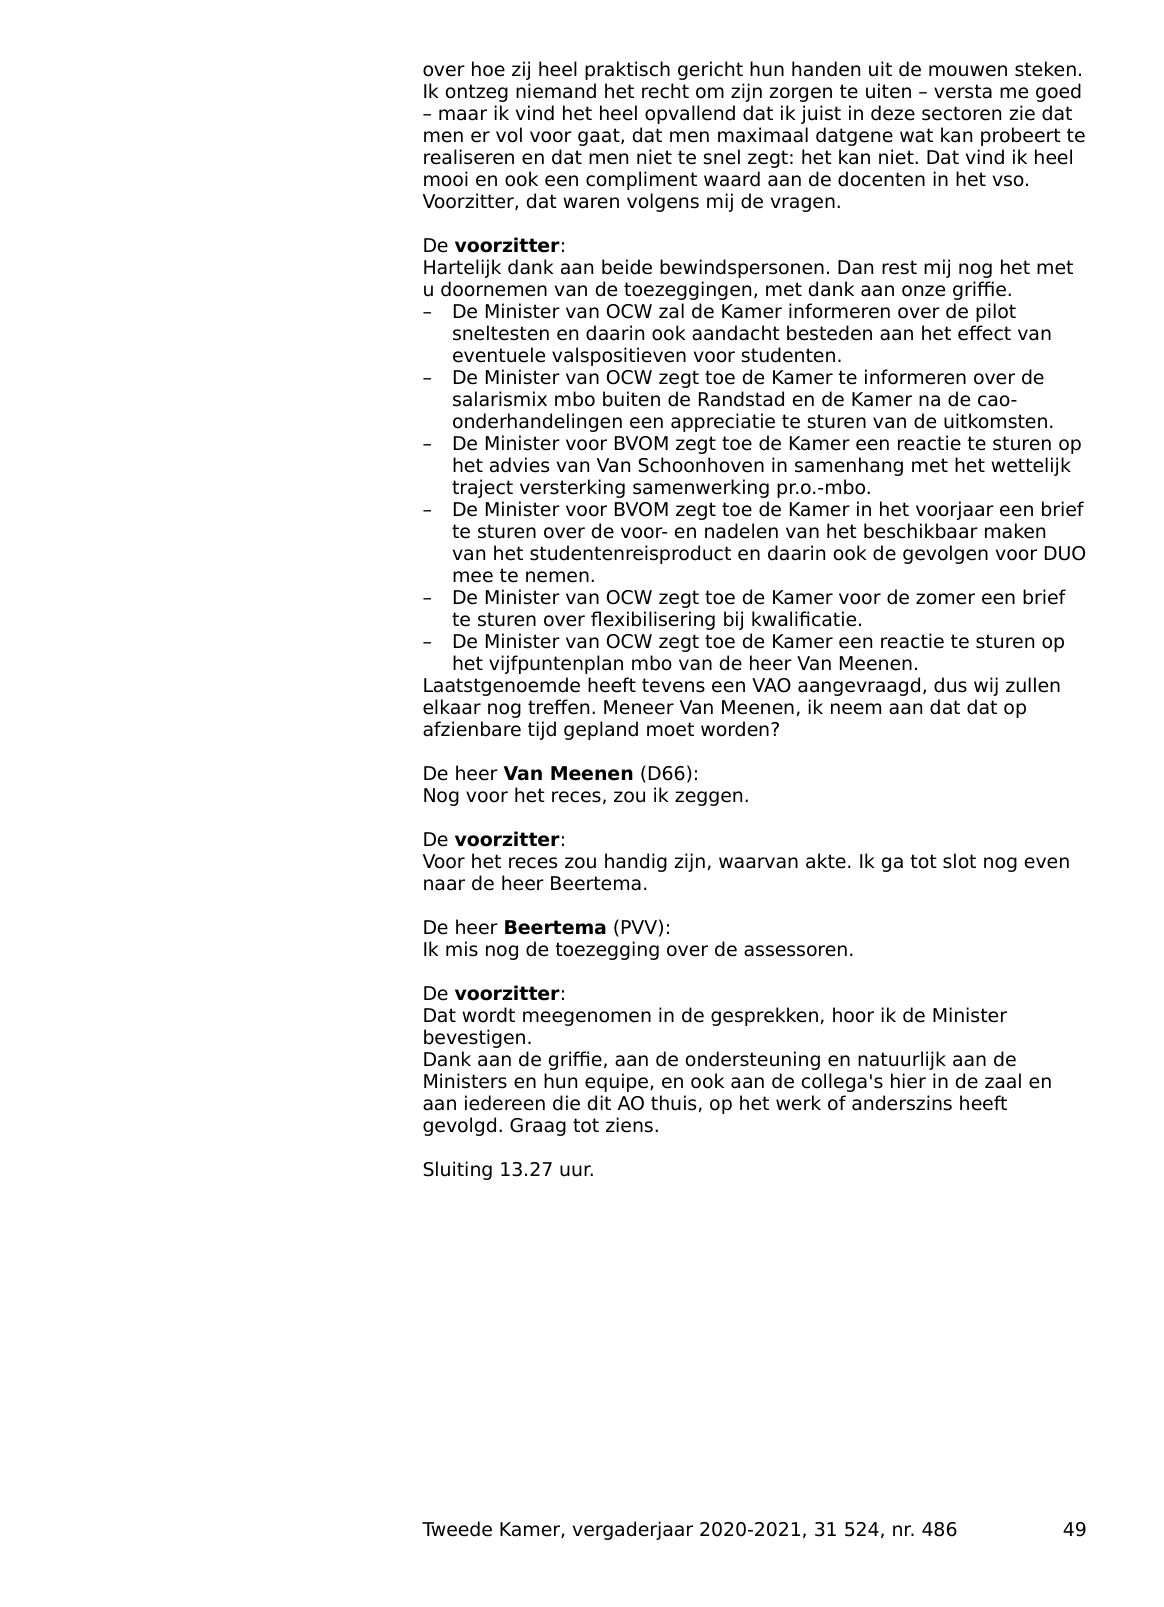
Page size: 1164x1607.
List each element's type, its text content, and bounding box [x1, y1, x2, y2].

text De heer Van Meenen (D66): [422, 763, 1087, 785]
text – De Minister voor BVOM zegt toe de Kamer een reactie te sturen op het advies van Van Schoonhoven in samenhang met het wettelijk traject versterking samenwerking pr.o.-mbo. [422, 433, 1087, 499]
text Sluiting 13.27 uur. [422, 1159, 1087, 1181]
text – De Minister van OCW zegt toe de Kamer voor de zomer een brief te sturen over flexibilisering bij kwalificatie. [422, 587, 1087, 631]
text De voorzitter: [422, 983, 1087, 1005]
text De voorzitter: [422, 829, 1087, 851]
text – De Minister van OCW zegt toe de Kamer een reactie te sturen op het vijfpuntenplan mbo van de heer Van Meenen. [422, 631, 1087, 675]
text – De Minister van OCW zal de Kamer informeren over de pilot sneltesten en daarin ook aandacht besteden aan het effect van eventuele valspositieven voor studenten. [422, 301, 1087, 367]
text Hartelijk dank aan beide bewindspersonen. Dan rest mij nog het met u doornemen van de toezeggingen, met dank aan onze griffie. [422, 257, 1087, 301]
text Dat wordt meegenomen in de gesprekken, hoor ik de Minister bevestigen. [422, 1005, 1087, 1049]
text – De Minister van OCW zegt toe de Kamer te informeren over de salarismix mbo buiten de Randstad en de Kamer na de cao-onderhandelingen een appreciatie te sturen van de uitkomsten. [422, 367, 1087, 433]
text Laatstgenoemde heeft tevens een VAO aangevraagd, dus wij zullen elkaar nog treffen. Meneer Van Meenen, ik neem aan dat dat op afzienbare tijd gepland moet worden? [422, 675, 1087, 741]
text Voorzitter, dat waren volgens mij de vragen. [422, 191, 1087, 213]
text Dank aan de griffie, aan de ondersteuning en natuurlijk aan de Ministers en hun equipe, en ook aan de collega's hier in de zaal en aan iedereen die dit AO thuis, op het werk of anderszins heeft gevolgd. Graag tot ziens. [422, 1049, 1087, 1137]
text Voor het reces zou handig zijn, waarvan akte. Ik ga tot slot nog even naar de heer Beertema. [422, 851, 1087, 895]
text Nog voor het reces, zou ik zeggen. [422, 785, 1087, 807]
text De heer Beertema (PVV): [422, 917, 1087, 939]
text – De Minister voor BVOM zegt toe de Kamer in het voorjaar een brief te sturen over de voor- en nadelen van het beschikbaar maken van het studentenreisproduct en daarin ook de gevolgen voor DUO mee te nemen. [422, 499, 1087, 587]
text Ik mis nog de toezegging over de assessoren. [422, 939, 1087, 961]
text over hoe zij heel praktisch gericht hun handen uit de mouwen steken. Ik ontzeg niemand het recht om zijn zorgen te uiten – versta me goed – maar ik vind het heel opvallend dat ik juist in deze sectoren zie dat men er vol voor gaat, dat men maximaal datgene wat kan probeert te realiseren en dat men niet te snel zegt: het kan niet. Dat vind ik heel mooi en ook een compliment waard aan de docenten in het vso. [422, 59, 1087, 191]
text De voorzitter: [422, 235, 1087, 257]
